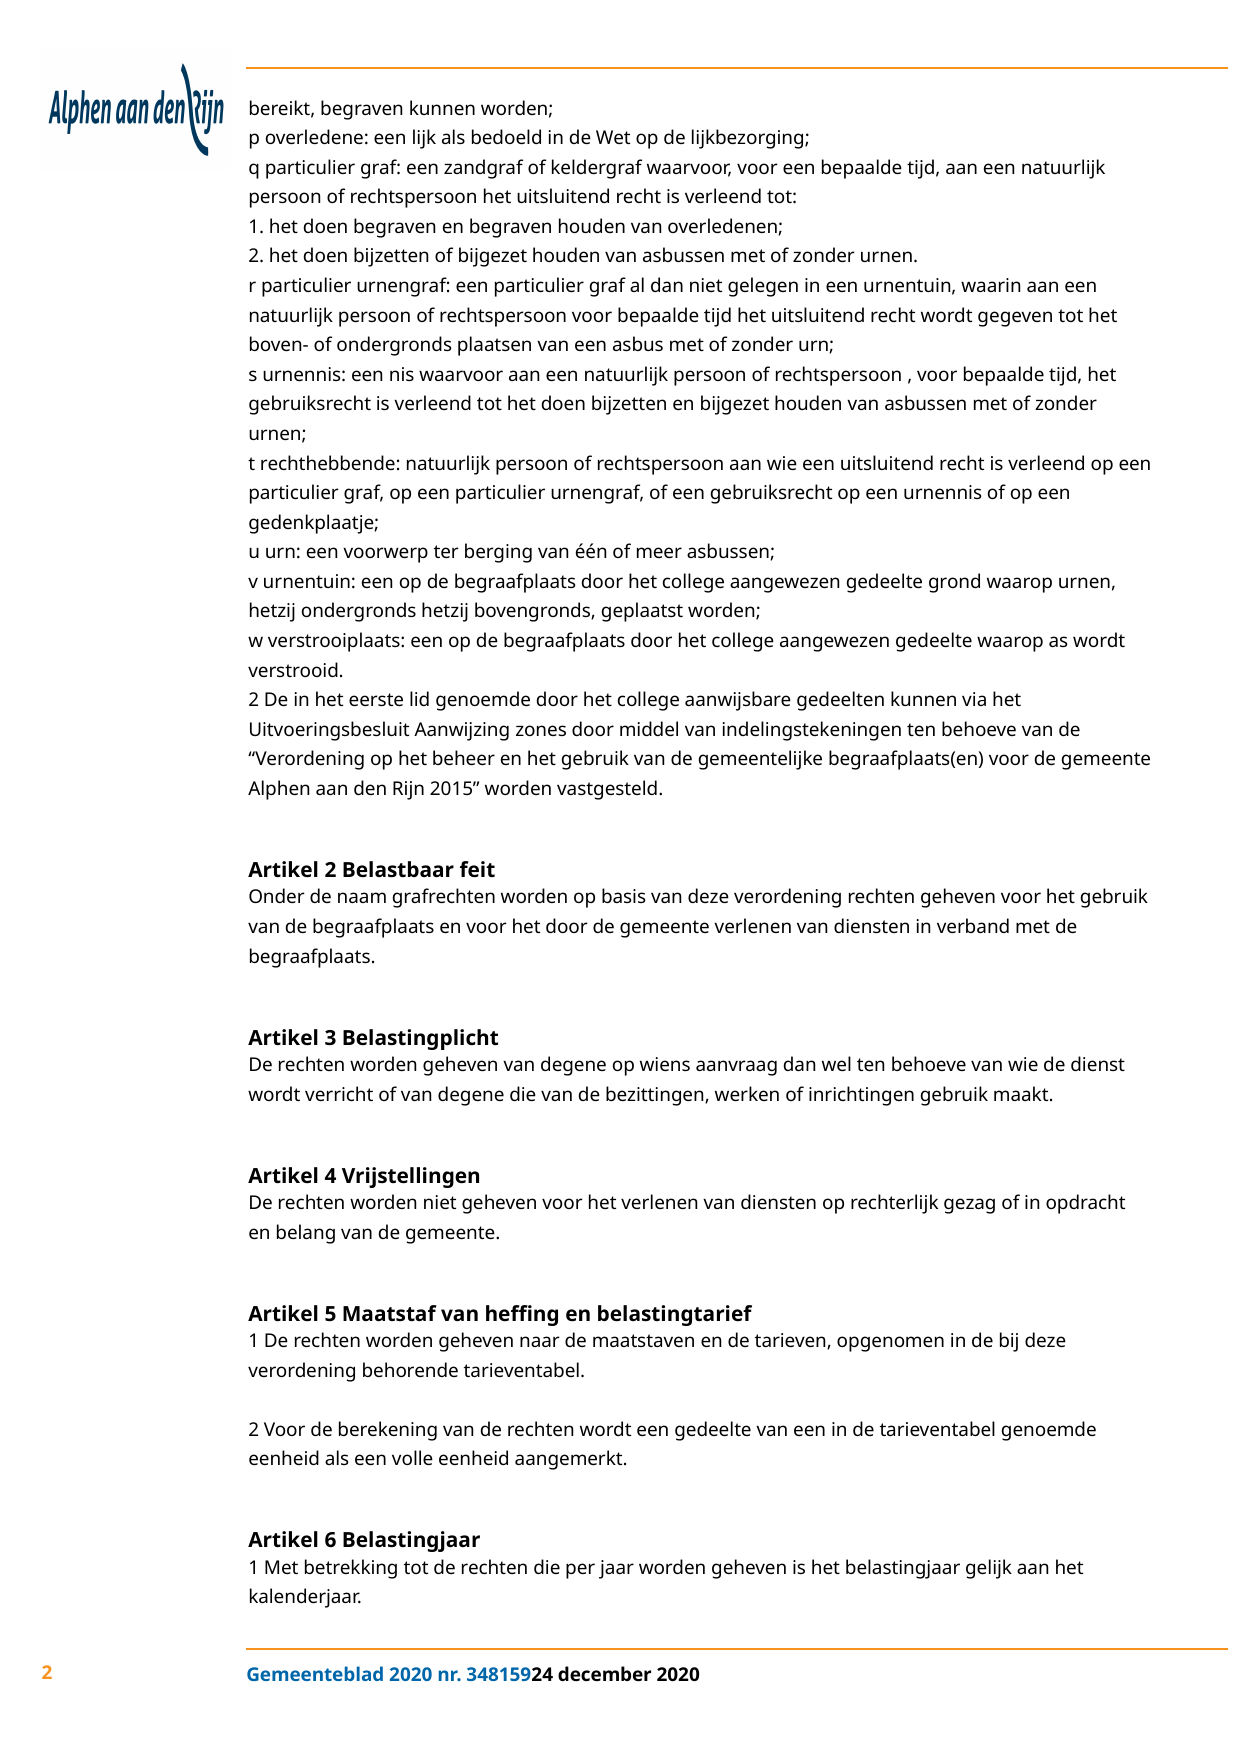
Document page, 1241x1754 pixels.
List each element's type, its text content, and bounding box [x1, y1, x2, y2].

text Onder de naam grafrechten worden op basis van deze verordening rechten geheven voor het gebruik van de begraafplaats en voor het door de gemeente verlenen van diensten in verband met de begraafplaats. [248, 884, 1152, 968]
text bereikt, begraven kunnen worden; [248, 95, 1152, 121]
text De rechten worden niet geheven voor het verlenen van diensten op rechterlijk gezag of in opdracht en belang van de gemeente. [248, 1189, 1152, 1244]
text r particulier urnengraf: een particulier graf al dan niet gelegen in een urnentuin, waarin aan een natuurlijk persoon of rechtspersoon voor bepaalde tijd het uitsluitend recht wordt gegeven tot het boven- of ondergronds plaatsen van een asbus met of zonder urn; [248, 272, 1152, 357]
text Artikel 5 Maatstaf van heffing en belastingtarief [248, 1299, 1152, 1327]
text w verstrooiplaats: een op de begraafplaats door het college aangewezen gedeelte waarop as wordt verstrooid. [248, 627, 1152, 683]
text Artikel 4 Vrijstellingen [248, 1161, 1152, 1189]
text 2. het doen bijzetten of bijgezet houden van asbussen met of zonder urnen. [248, 243, 1152, 268]
text 1. het doen begraven en begraven houden van overledenen; [248, 213, 1152, 239]
text t rechthebbende: natuurlijk persoon of rechtspersoon aan wie een uitsluitend recht is verleend op een particulier graf, op een particulier urnengraf, of een gebruiksrecht op een urnennis of op een gedenkplaatje; [248, 450, 1152, 535]
picture [41, 47, 231, 172]
text u urn: een voorwerp ter berging van één of meer asbussen; [248, 538, 1152, 564]
text 2 Voor de berekening van de rechten wordt een gedeelte van een in de tarieventabel genoemde eenheid als een volle eenheid aangemerkt. [248, 1416, 1152, 1471]
text s urnennis: een nis waarvoor aan een natuurlijk persoon of rechtspersoon , voor bepaalde tijd, het gebruiksrecht is verleend tot het doen bijzetten en bijgezet houden van asbussen met of zonder urnen; [248, 361, 1152, 446]
text 1 De rechten worden geheven naar de maatstaven en de tarieven, opgenomen in de bij deze verordening behorende tarieventabel. [248, 1327, 1152, 1383]
text 2 De in het eerste lid genoemde door het college aanwijsbare gedeelten kunnen via het Uitvoeringsbesluit Aanwijzing zones door middel van indelingstekeningen ten behoeve van de “Verordening op het beheer en het gebruik van de gemeentelijke begraafplaats(en) voor de gemeente Alphen aan den Rijn 2015” worden vastgesteld. [248, 686, 1152, 801]
text Artikel 3 Belastingplicht [248, 1023, 1152, 1051]
text Artikel 6 Belastingjaar [248, 1526, 1152, 1554]
text q particulier graf: een zandgraf of keldergraf waarvoor, voor een bepaalde tijd, aan een natuurlijk persoon of rechtspersoon het uitsluitend recht is verleend tot: [248, 154, 1152, 209]
text De rechten worden geheven van degene op wiens aanvraag dan wel ten behoeve van wie de dienst wordt verricht of van degene die van de bezittingen, werken of inrichtingen gebruik maakt. [248, 1051, 1152, 1107]
text p overledene: een lijk als bedoeld in de Wet op de lijkbezorging; [248, 124, 1152, 150]
text Artikel 2 Belastbaar feit [248, 855, 1152, 884]
text 1 Met betrekking tot de rechten die per jaar worden geheven is het belastingjaar gelijk aan het kalenderjaar. [248, 1554, 1152, 1609]
text v urnentuin: een op de begraafplaats door het college aangewezen gedeelte grond waarop urnen, hetzij ondergronds hetzij bovengronds, geplaatst worden; [248, 568, 1152, 623]
